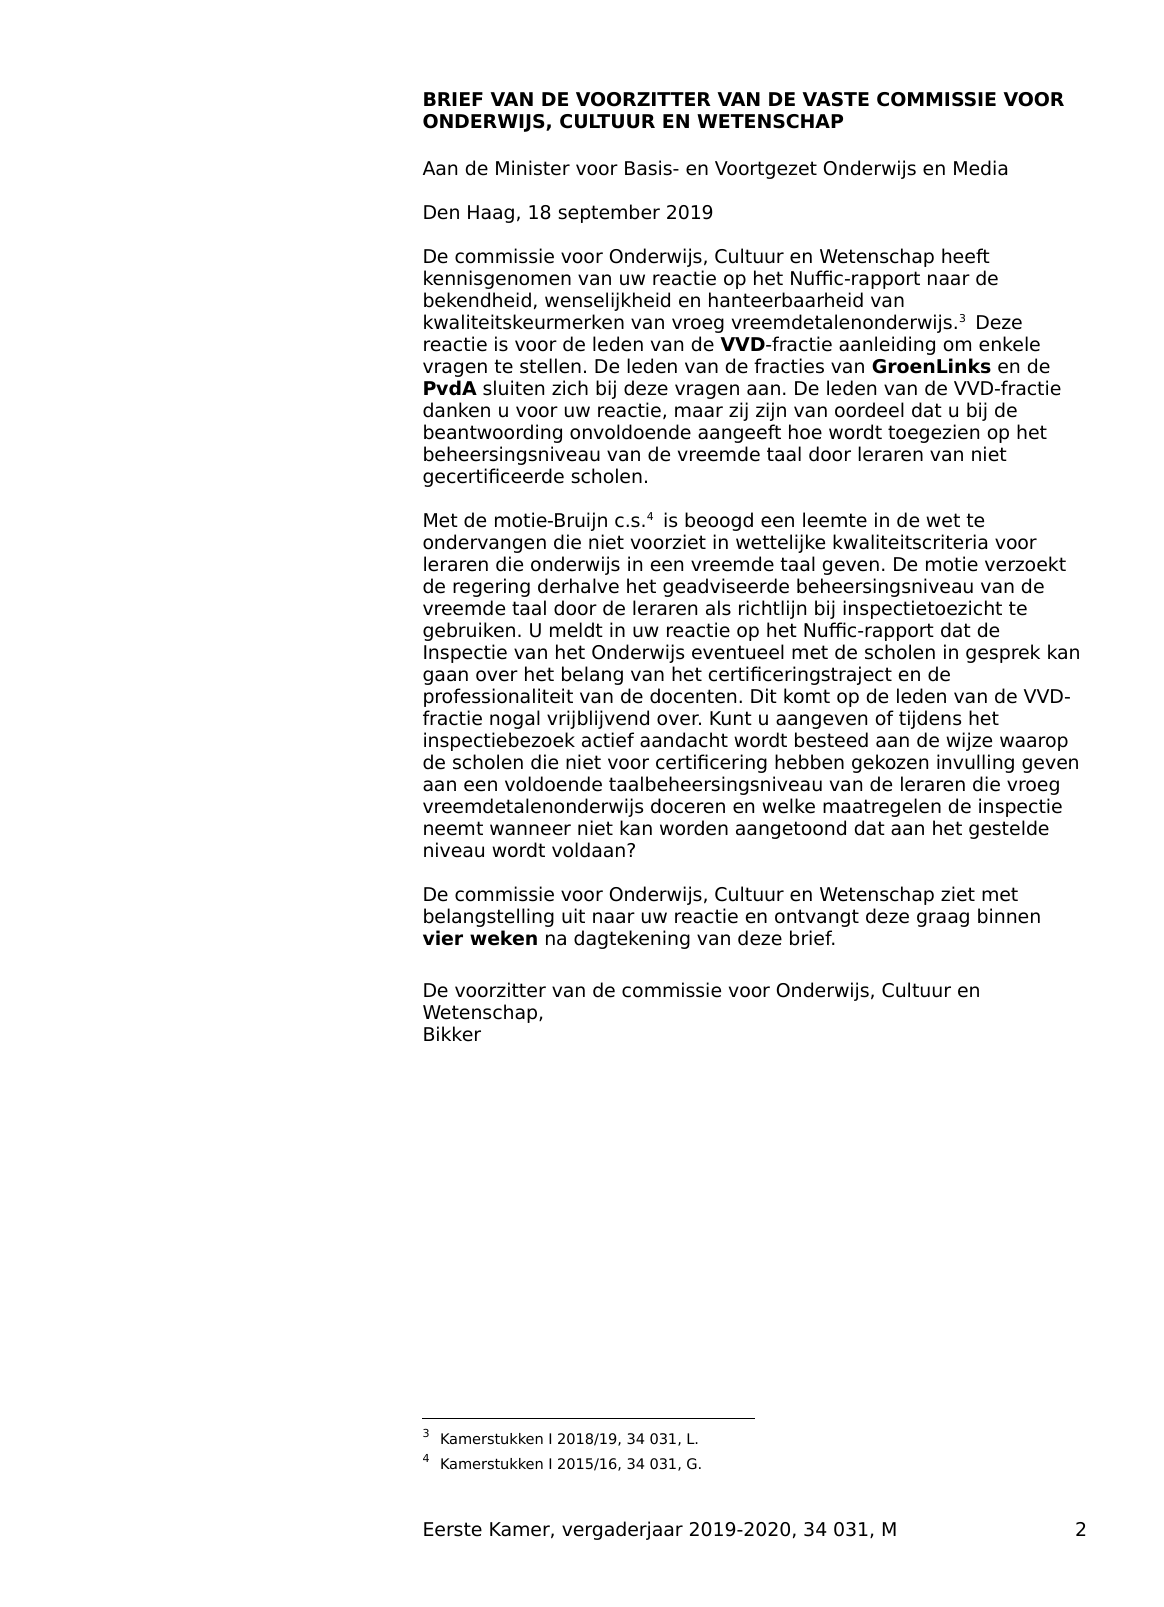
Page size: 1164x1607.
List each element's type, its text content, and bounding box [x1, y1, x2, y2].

text Met de motie-Bruijn c.s. is beoogd een leemte in de wet te ondervangen die niet voorziet in wettelijke kwaliteitscriteria voor leraren die onderwijs in een vreemde taal geven. De motie verzoekt de regering derhalve het geadviseerde beheersingsniveau van de vreemde taal door de leraren als richtlijn bij inspectietoezicht te gebruiken. U meldt in uw reactie op het Nuffic-rapport dat de Inspectie van het Onderwijs eventueel met de scholen in gesprek kan gaan over het belang van het certificeringstraject en de professionaliteit van de docenten. Dit komt op de leden van de VVD-fractie nogal vrijblijvend over. Kunt u aangeven of tijdens het inspectiebezoek actief aandacht wordt besteed aan de wijze waarop de scholen die niet voor certificering hebben gekozen invulling geven aan een voldoende taalbeheersingsniveau van de leraren die vroeg vreemdetalenonderwijs doceren en welke maatregelen de inspectie neemt wanneer niet kan worden aangetoond dat aan het gestelde niveau wordt voldaan? [422, 510, 1087, 862]
text De commissie voor Onderwijs, Cultuur en Wetenschap heeft kennisgenomen van uw reactie op het Nuffic-rapport naar de bekendheid, wenselijkheid en hanteerbaarheid van kwaliteitskeurmerken van vroeg vreemdetalenonderwijs. Deze reactie is voor de leden van de VVD-fractie aanleiding om enkele vragen te stellen. De leden van de fracties van GroenLinks en de PvdA sluiten zich bij deze vragen aan. De leden van de VVD-fractie danken u voor uw reactie, maar zij zijn van oordeel dat u bij de beantwoording onvoldoende aangeeft hoe wordt toegezien op het beheersingsniveau van de vreemde taal door leraren van niet gecertificeerde scholen. [422, 246, 1087, 488]
text Kamerstukken I 2015/16, 34 031, G. [422, 1452, 1087, 1474]
text De voorzitter van de commissie voor Onderwijs, Cultuur en Wetenschap, Bikker [422, 980, 1087, 1046]
text De commissie voor Onderwijs, Cultuur en Wetenschap ziet met belangstelling uit naar uw reactie en ontvangt deze graag binnen vier weken na dagtekening van deze brief. [422, 884, 1087, 950]
text Aan de Minister voor Basis- en Voortgezet Onderwijs en Media [422, 158, 1087, 180]
text Kamerstukken I 2018/19, 34 031, L. [422, 1427, 1087, 1449]
subtitle BRIEF VAN DE VOORZITTER VAN DE VASTE COMMISSIE VOOR ONDERWIJS, CULTUUR EN WETENSCHAP [422, 89, 1087, 133]
text Den Haag, 18 september 2019 [422, 202, 1087, 224]
